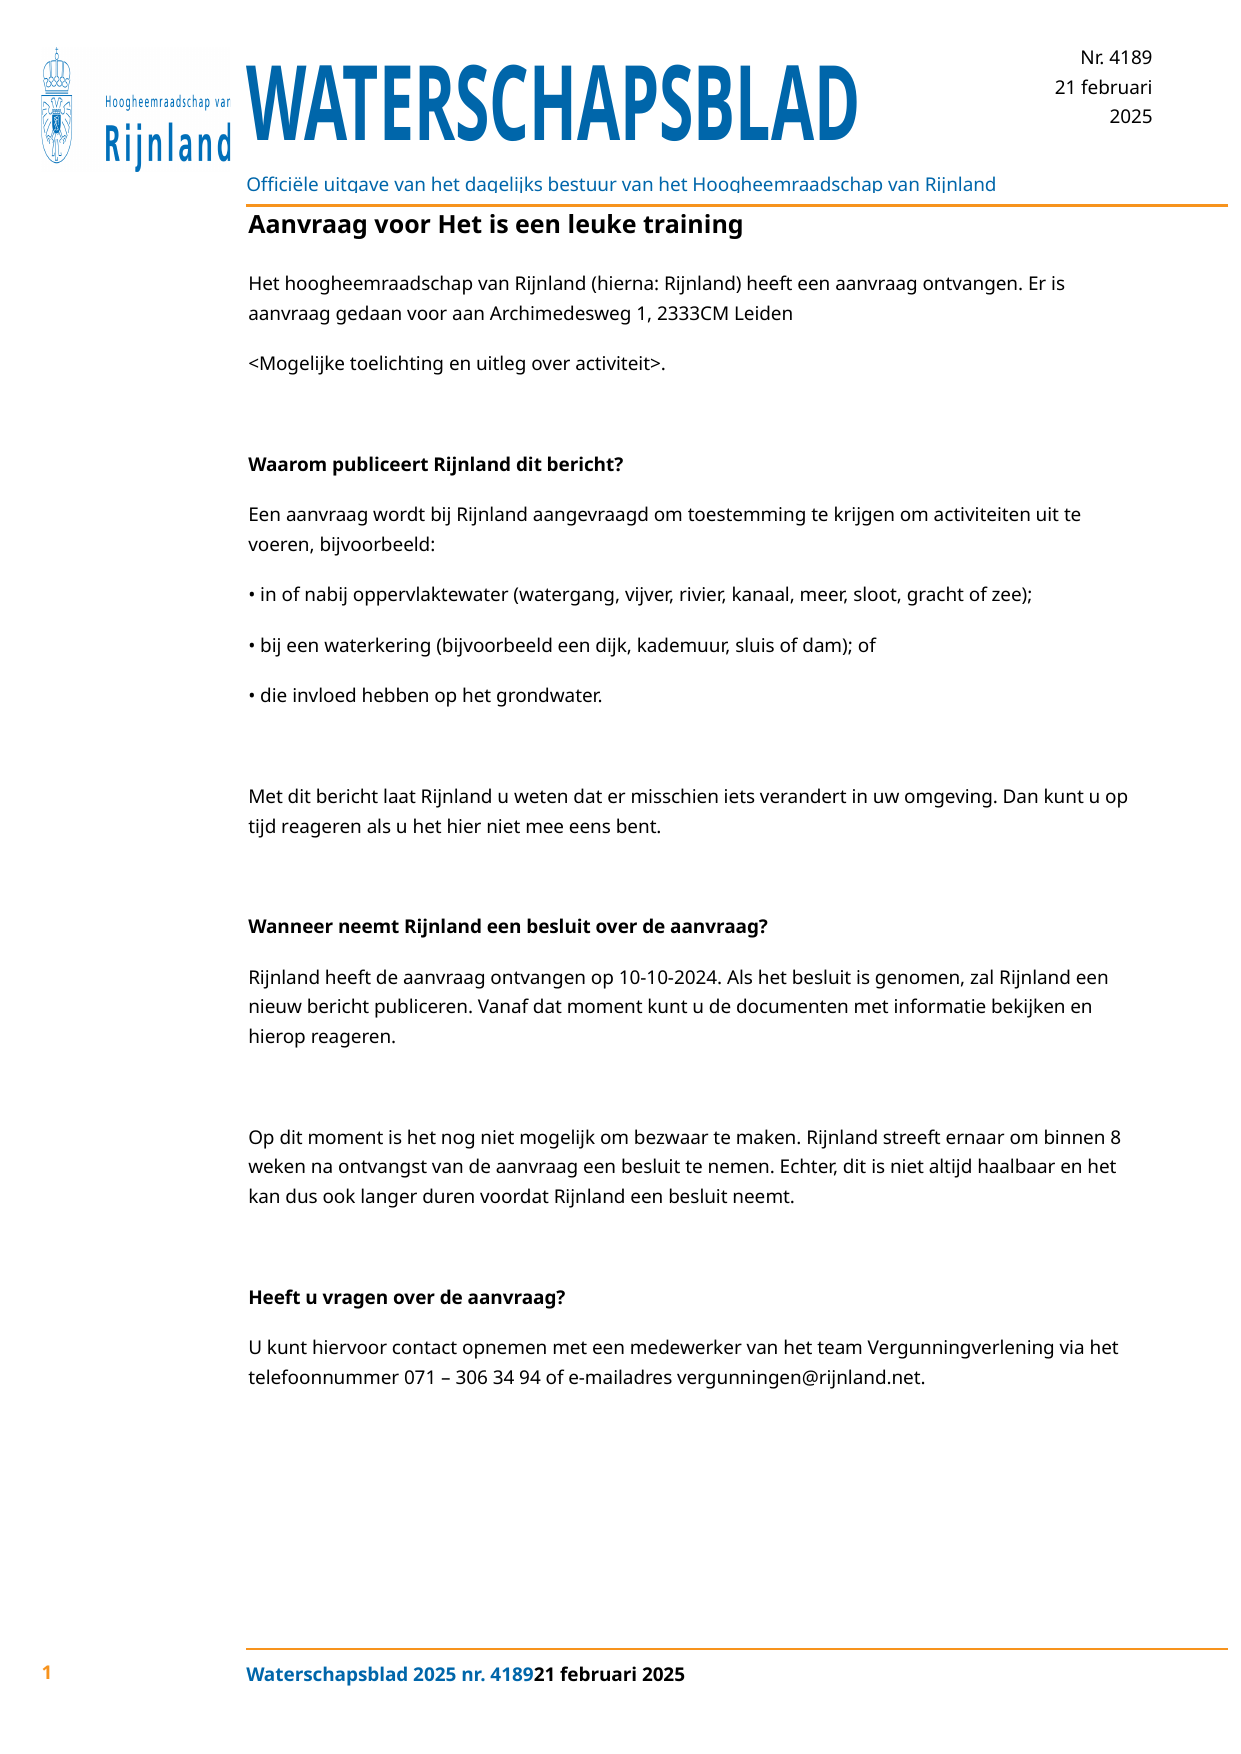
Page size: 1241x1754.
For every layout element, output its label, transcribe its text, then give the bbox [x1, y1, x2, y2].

text Aanvraag voor Het is een leuke training [248, 207, 1152, 241]
text Met dit bericht laat Rijnland u weten dat er misschien iets verandert in uw omgeving. Dan kunt u op tijd reageren als u het hier niet mee eens bent. [248, 783, 1152, 838]
text Heeft u vragen over de aanvraag? [248, 1284, 1152, 1310]
text • in of nabij oppervlaktewater (watergang, vijver, rivier, kanaal, meer, sloot, gracht of zee); [248, 582, 1152, 607]
text • die invloed hebben op het grondwater. [248, 682, 1152, 708]
text Het hoogheemraadschap van Rijnland (hierna: Rijnland) heeft een aanvraag ontvangen. Er is aanvraag gedaan voor aan Archimedesweg 1, 2333CM Leiden [248, 270, 1152, 326]
text Een aanvraag wordt bij Rijnland aangevraagd om toestemming te krijgen om activiteiten uit te voeren, bijvoorbeeld: [248, 502, 1152, 557]
text U kunt hiervoor contact opnemen met een medewerker van het team Vergunningverlening via het telefoonnummer 071 – 306 34 94 of e-mailadres vergunningen@rijnland.net. [248, 1334, 1152, 1390]
text • bij een waterkering (bijvoorbeeld een dijk, kademuur, sluis of dam); of [248, 632, 1152, 658]
text Op dit moment is het nog niet mogelijk om bezwaar te maken. Rijnland streeft ernaar om binnen 8 weken na ontvangst van de aanvraag een besluit te nemen. Echter, dit is niet altijd haalbaar en het kan dus ook langer duren voordat Rijnland een besluit neemt. [248, 1124, 1152, 1209]
text Waarom publiceert Rijnland dit bericht? [248, 451, 1152, 477]
picture [41, 47, 231, 172]
text <Mogelijke toelichting en uitleg over activiteit>. [248, 350, 1152, 376]
text Rijnland heeft de aanvraag ontvangen op 10-10-2024. Als het besluit is genomen, zal Rijnland een nieuw bericht publiceren. Vanaf dat moment kunt u de documenten met informatie bekijken en hierop reageren. [248, 964, 1152, 1049]
text Wanneer neemt Rijnland een besluit over de aanvraag? [248, 914, 1152, 939]
